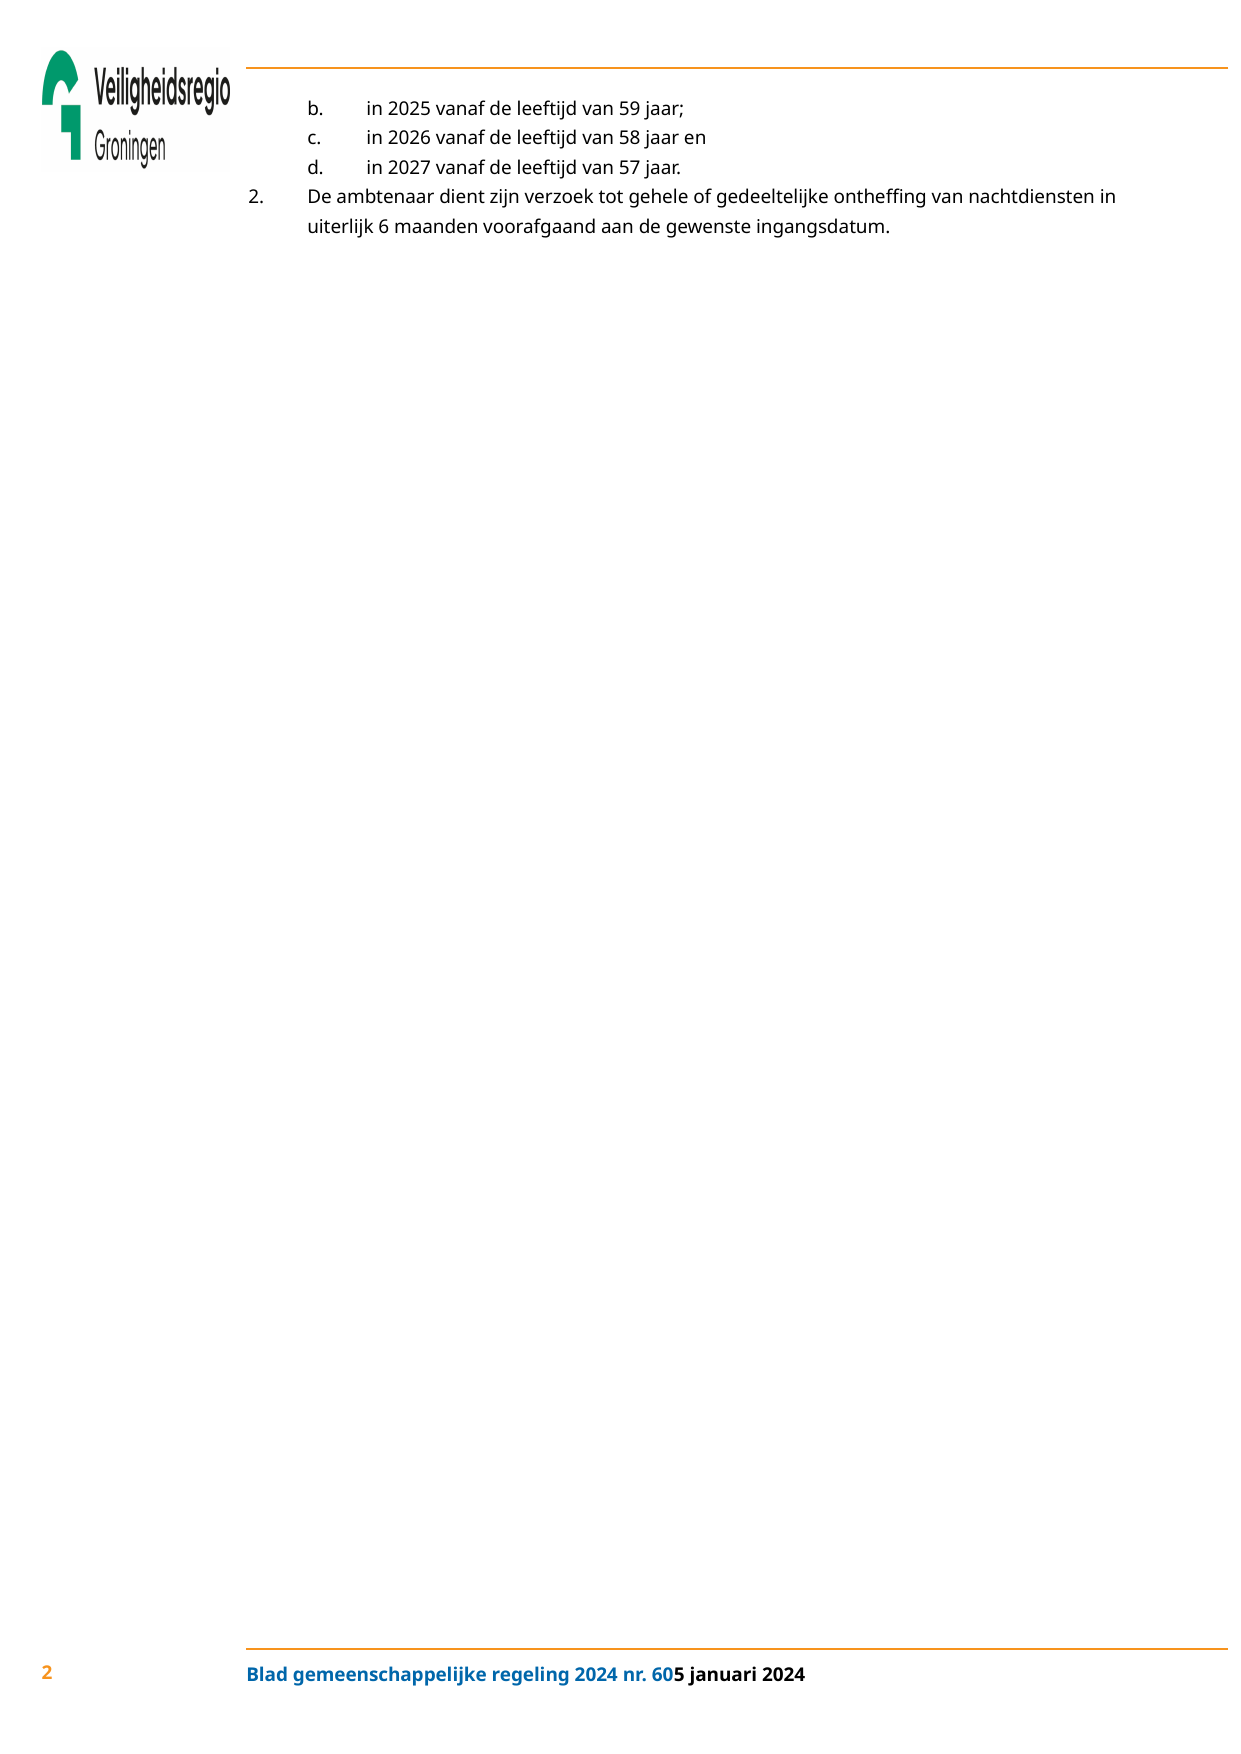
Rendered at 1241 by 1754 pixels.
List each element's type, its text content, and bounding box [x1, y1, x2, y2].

list in 2027 vanaf de leeftijd van 57 jaar. [307, 154, 1152, 180]
list in 2025 vanaf de leeftijd van 59 jaar; [307, 95, 1152, 121]
list De ambtenaar dient zijn verzoek tot gehele of gedeeltelijke ontheffing van nachtdiensten in uiterlijk 6 maanden voorafgaand aan de gewenste ingangsdatum. [248, 183, 1152, 239]
picture [41, 47, 231, 172]
list in 2026 vanaf de leeftijd van 58 jaar en [307, 124, 1152, 150]
